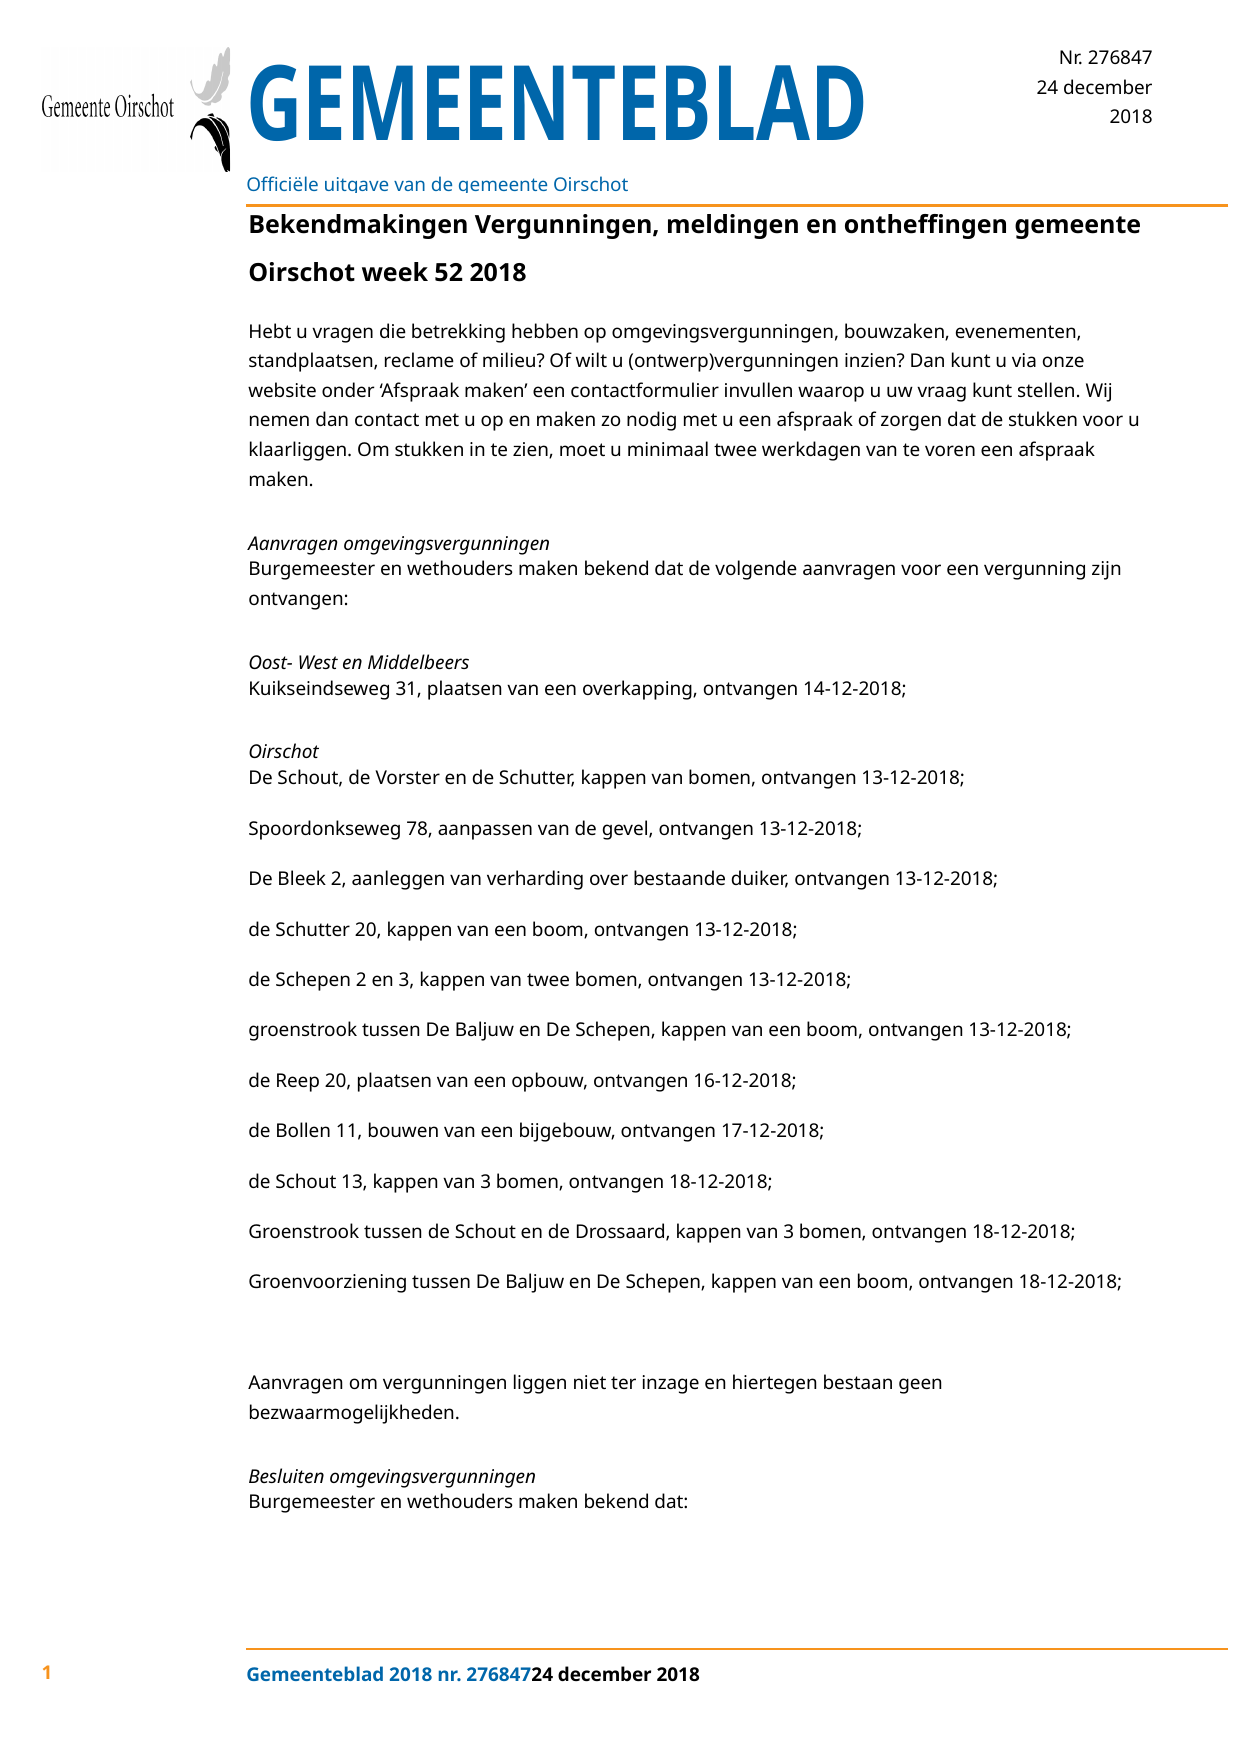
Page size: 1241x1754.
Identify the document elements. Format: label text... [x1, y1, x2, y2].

text Groenvoorziening tussen De Baljuw en De Schepen, kappen van een boom, ontvangen 18-12-2018; [248, 1269, 1152, 1294]
text de Bollen 11, bouwen van een bijgebouw, ontvangen 17-12-2018; [248, 1117, 1152, 1143]
text De Bleek 2, aanleggen van verharding over bestaande duiker, ontvangen 13-12-2018; [248, 865, 1152, 891]
text Oirschot [248, 739, 1152, 764]
text Aanvragen om vergunningen liggen niet ter inzage en hiertegen bestaan geen bezwaarmogelijkheden. [248, 1369, 1152, 1425]
text Bekendmakingen Vergunningen, meldingen en ontheffingen gemeente Oirschot week 52 2018 [248, 207, 1152, 288]
text de Schout 13, kappen van 3 bomen, ontvangen 18-12-2018; [248, 1168, 1152, 1193]
text Burgemeester en wethouders maken bekend dat: [248, 1489, 1152, 1514]
text Besluiten omgevingsvergunningen [248, 1463, 1152, 1489]
text Aanvragen omgevingsvergunningen [248, 530, 1152, 556]
text Kuikseindseweg 31, plaatsen van een overkapping, ontvangen 14-12-2018; [248, 675, 1152, 701]
text Oost- West en Middelbeers [248, 649, 1152, 675]
text de Schepen 2 en 3, kappen van twee bomen, ontvangen 13-12-2018; [248, 966, 1152, 992]
text Groenstrook tussen de Schout en de Drossaard, kappen van 3 bomen, ontvangen 18-12-2018; [248, 1218, 1152, 1244]
text De Schout, de Vorster en de Schutter, kappen van bomen, ontvangen 13-12-2018; [248, 764, 1152, 790]
text de Schutter 20, kappen van een boom, ontvangen 13-12-2018; [248, 916, 1152, 941]
text groenstrook tussen De Baljuw en De Schepen, kappen van een boom, ontvangen 13-12-2018; [248, 1017, 1152, 1042]
text Hebt u vragen die betrekking hebben op omgevingsvergunningen, bouwzaken, evenementen, standplaatsen, reclame of milieu? Of wilt u (ontwerp)vergunningen inzien? Dan kunt u via onze website onder ‘Afspraak maken’ een contactformulier invullen waarop u uw vraag kunt stellen. Wij nemen dan contact met u op en maken zo nodig met u een afspraak of zorgen dat de stukken voor u klaarliggen. Om stukken in te zien, moet u minimaal twee werkdagen van te voren een afspraak maken. [248, 318, 1152, 492]
text Burgemeester en wethouders maken bekend dat de volgende aanvragen voor een vergunning zijn ontvangen: [248, 556, 1152, 611]
text de Reep 20, plaatsen van een opbouw, ontvangen 16-12-2018; [248, 1067, 1152, 1093]
text Spoordonkseweg 78, aanpassen van de gevel, ontvangen 13-12-2018; [248, 815, 1152, 841]
picture [41, 47, 231, 172]
